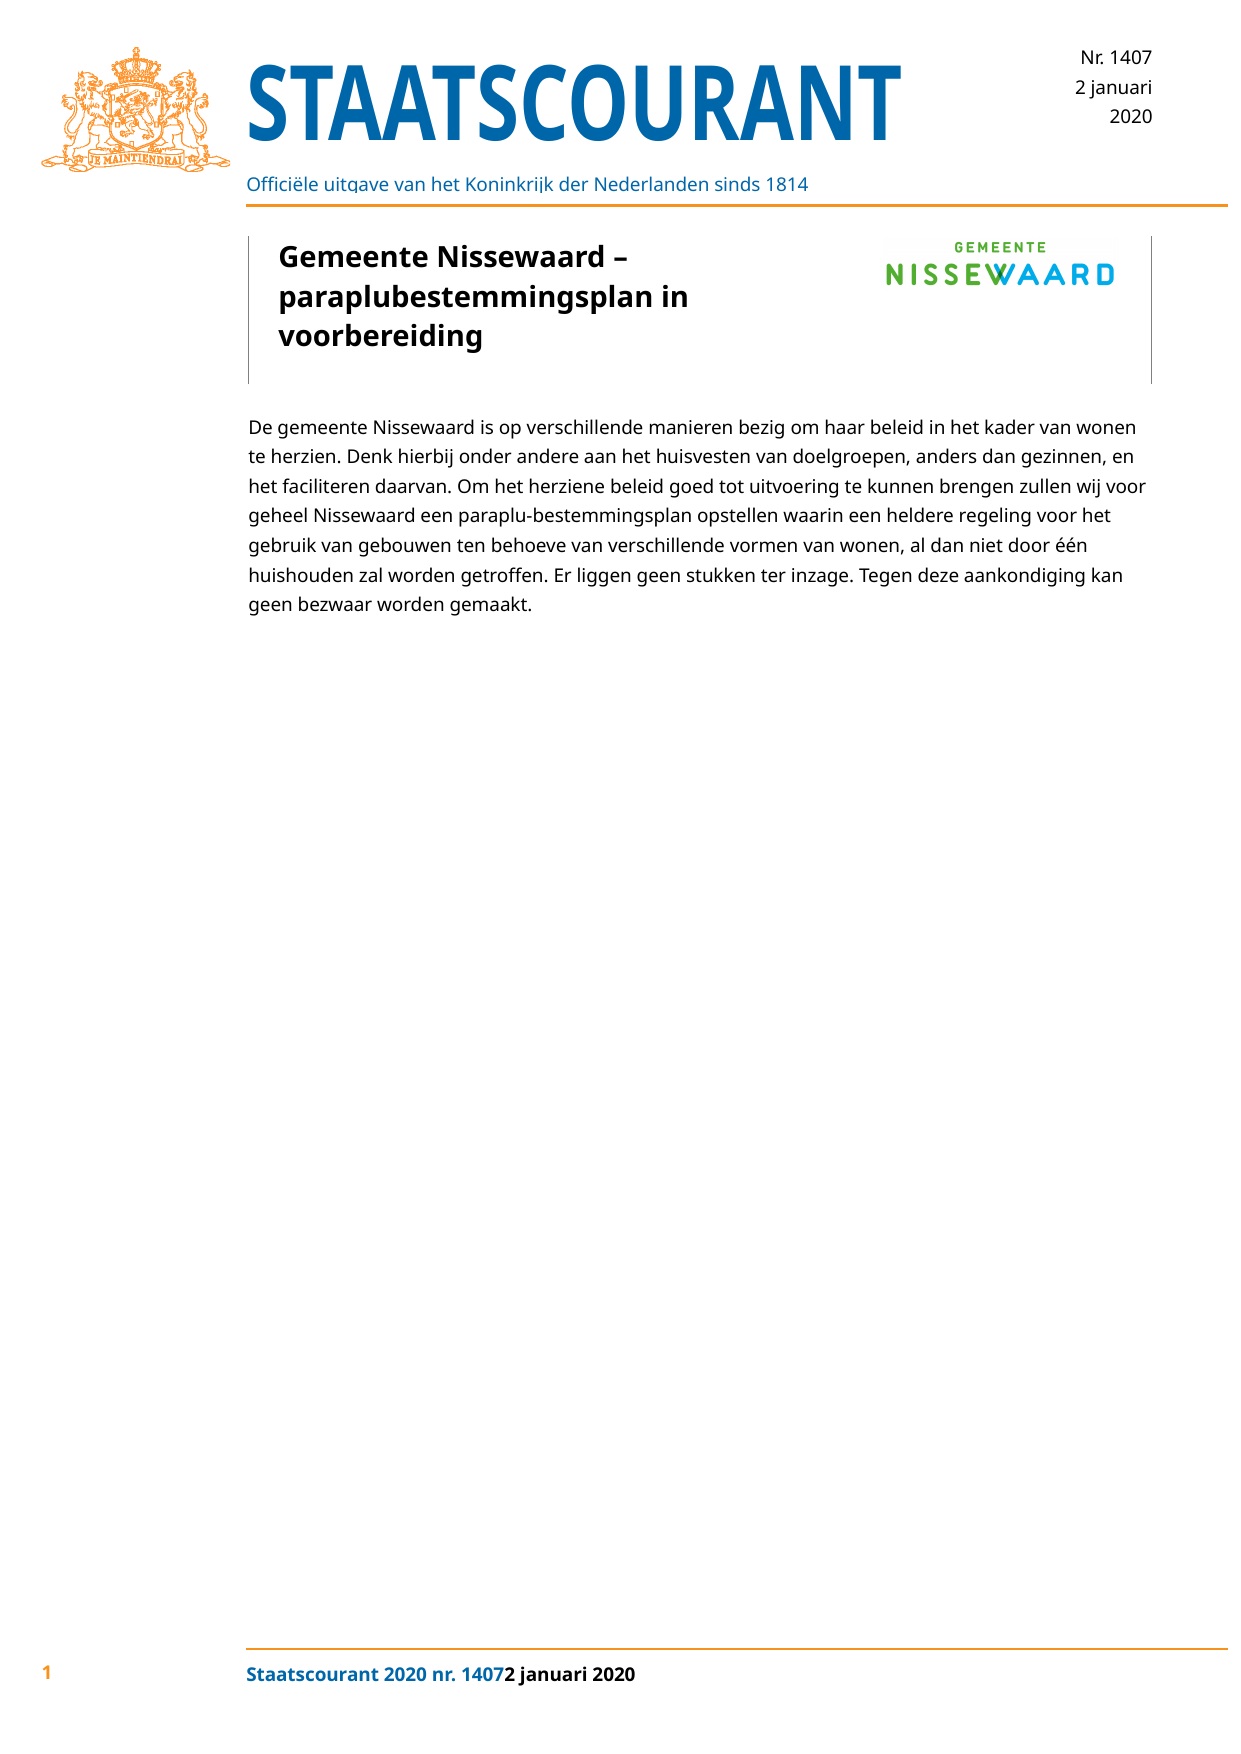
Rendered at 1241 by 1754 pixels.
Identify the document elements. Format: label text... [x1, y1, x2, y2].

picture [882, 236, 1119, 291]
table_header [850, 236, 1151, 384]
text De gemeente Nissewaard is op verschillende manieren bezig om haar beleid in het kader van wonen te herzien. Denk hierbij onder andere aan het huisvesten van doelgroepen, anders dan gezinnen, en het faciliteren daarvan. Om het herziene beleid goed tot uitvoering te kunnen brengen zullen wij voor geheel Nissewaard een paraplu-bestemmingsplan opstellen waarin een heldere regeling voor het gebruik van gebouwen ten behoeve van verschillende vormen van wonen, al dan niet door één huishouden zal worden getroffen. Er liggen geen stukken ter inzage. Tegen deze aankondiging kan geen bezwaar worden gemaakt. [248, 414, 1152, 617]
table_header Gemeente Nissewaard – paraplubestemmingsplan in voorbereiding [249, 236, 850, 384]
picture [41, 47, 231, 172]
